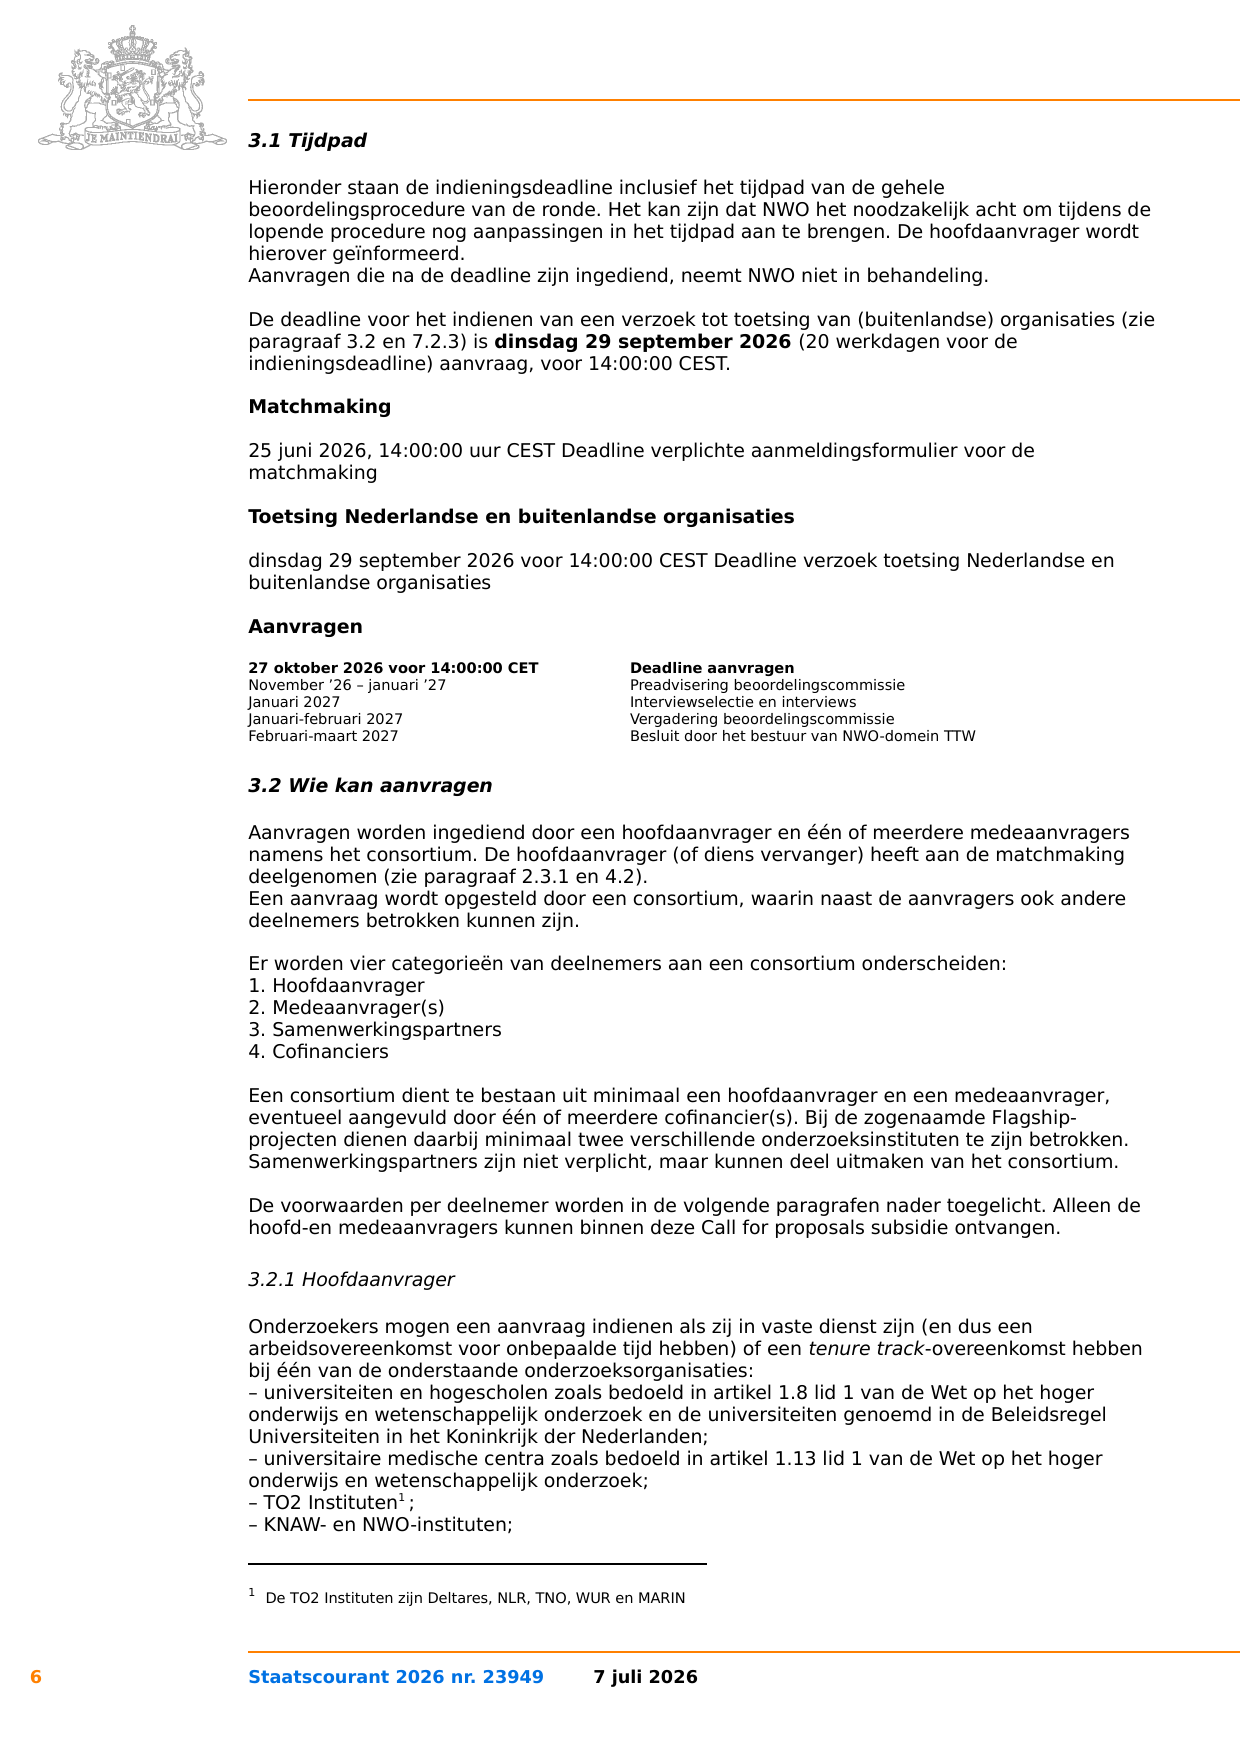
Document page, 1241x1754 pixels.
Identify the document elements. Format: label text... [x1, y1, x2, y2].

table_cell Januari 2027 [248, 694, 624, 711]
text dinsdag 29 september 2026 voor 14:00:00 CEST Deadline verzoek toetsing Nederlandse en buitenlandse organisaties [248, 550, 1163, 594]
subtitle Aanvragen [248, 616, 1163, 638]
subtitle Toetsing Nederlandse en buitenlandse organisaties [248, 506, 1163, 528]
text – universiteiten en hogescholen zoals bedoeld in artikel 1.8 lid 1 van de Wet op het hoger onderwijs en wetenschappelijk onderzoek en de universiteiten genoemd in de Beleidsregel Universiteiten in het Koninkrijk der Nederlanden; [248, 1382, 1163, 1448]
table_cell Preadvisering beoordelingscommissie [624, 677, 1163, 694]
subtitle 3.2.1 Hoofdaanvrager [248, 1269, 1163, 1291]
picture [38, 25, 227, 150]
table_header Deadline aanvragen [624, 660, 1163, 677]
text Een aanvraag wordt opgesteld door een consortium, waarin naast de aanvragers ook andere deelnemers betrokken kunnen zijn. [248, 887, 1163, 931]
text 4. Cofinanciers [248, 1041, 1163, 1063]
table_cell Vergadering beoordelingscommissie [624, 711, 1163, 728]
text De voorwaarden per deelnemer worden in de volgende paragrafen nader toegelicht. Alleen de hoofd-en medeaanvragers kunnen binnen deze Call for proposals subsidie ontvangen. [248, 1195, 1163, 1239]
table_cell Februari-maart 2027 [248, 728, 624, 744]
text 3. Samenwerkingspartners [248, 1019, 1163, 1041]
text 2. Medeaanvrager(s) [248, 997, 1163, 1019]
text De deadline voor het indienen van een verzoek tot toetsing van (buitenlandse) organisaties (zie paragraaf 3.2 en 7.2.3) is dinsdag 29 september 2026 (20 werkdagen voor de indieningsdeadline) aanvraag, voor 14:00:00 CEST. [248, 309, 1163, 374]
table_cell Interviewselectie en interviews [624, 694, 1163, 711]
text Hieronder staan de indieningsdeadline inclusief het tijdpad van de gehele beoordelingsprocedure van de ronde. Het kan zijn dat NWO het noodzakelijk acht om tijdens de lopende procedure nog aanpassingen in het tijdpad aan te brengen. De hoofdaanvrager wordt hierover geïnformeerd. [248, 177, 1163, 265]
text Er worden vier categorieën van deelnemers aan een consortium onderscheiden: [248, 953, 1163, 975]
subtitle Matchmaking [248, 396, 1163, 418]
text Aanvragen worden ingediend door een hoofdaanvrager en één of meerdere medeaanvragers namens het consortium. De hoofdaanvrager (of diens vervanger) heeft aan de matchmaking deelgenomen (zie paragraaf 2.3.1 en 4.2). [248, 822, 1163, 887]
subtitle 3.2 Wie kan aanvragen [248, 774, 1163, 797]
table_header 27 oktober 2026 voor 14:00:00 CET [248, 660, 624, 677]
text Een consortium dient te bestaan uit minimaal een hoofdaanvrager en een medeaanvrager, eventueel aangevuld door één of meerdere cofinancier(s). Bij de zogenaamde Flagship-projecten dienen daarbij minimaal twee verschillende onderzoeksinstituten te zijn betrokken. Samenwerkingspartners zijn niet verplicht, maar kunnen deel uitmaken van het consortium. [248, 1085, 1163, 1173]
text Aanvragen die na de deadline zijn ingediend, neemt NWO niet in behandeling. [248, 265, 1163, 287]
text 25 juni 2026, 14:00:00 uur CEST Deadline verplichte aanmeldingsformulier voor de matchmaking [248, 440, 1163, 484]
text – KNAW- en NWO-instituten; [248, 1514, 1163, 1536]
text 1. Hoofdaanvrager [248, 975, 1163, 997]
text – TO2 Instituten; [248, 1492, 1163, 1514]
subtitle 3.1 Tijdpad [248, 130, 1163, 152]
table_cell November ’26 – januari ’27 [248, 677, 624, 694]
text Onderzoekers mogen een aanvraag indienen als zij in vaste dienst zijn (en dus een arbeidsovereenkomst voor onbepaalde tijd hebben) of een tenure track-overeenkomst hebben bij één van de onderstaande onderzoeksorganisaties: [248, 1316, 1163, 1382]
text – universitaire medische centra zoals bedoeld in artikel 1.13 lid 1 van de Wet op het hoger onderwijs en wetenschappelijk onderzoek; [248, 1448, 1163, 1492]
text De TO2 Instituten zijn Deltares, NLR, TNO, WUR en MARIN [248, 1586, 1163, 1608]
table_cell Januari-februari 2027 [248, 711, 624, 728]
table_cell Besluit door het bestuur van NWO-domein TTW [624, 728, 1163, 744]
